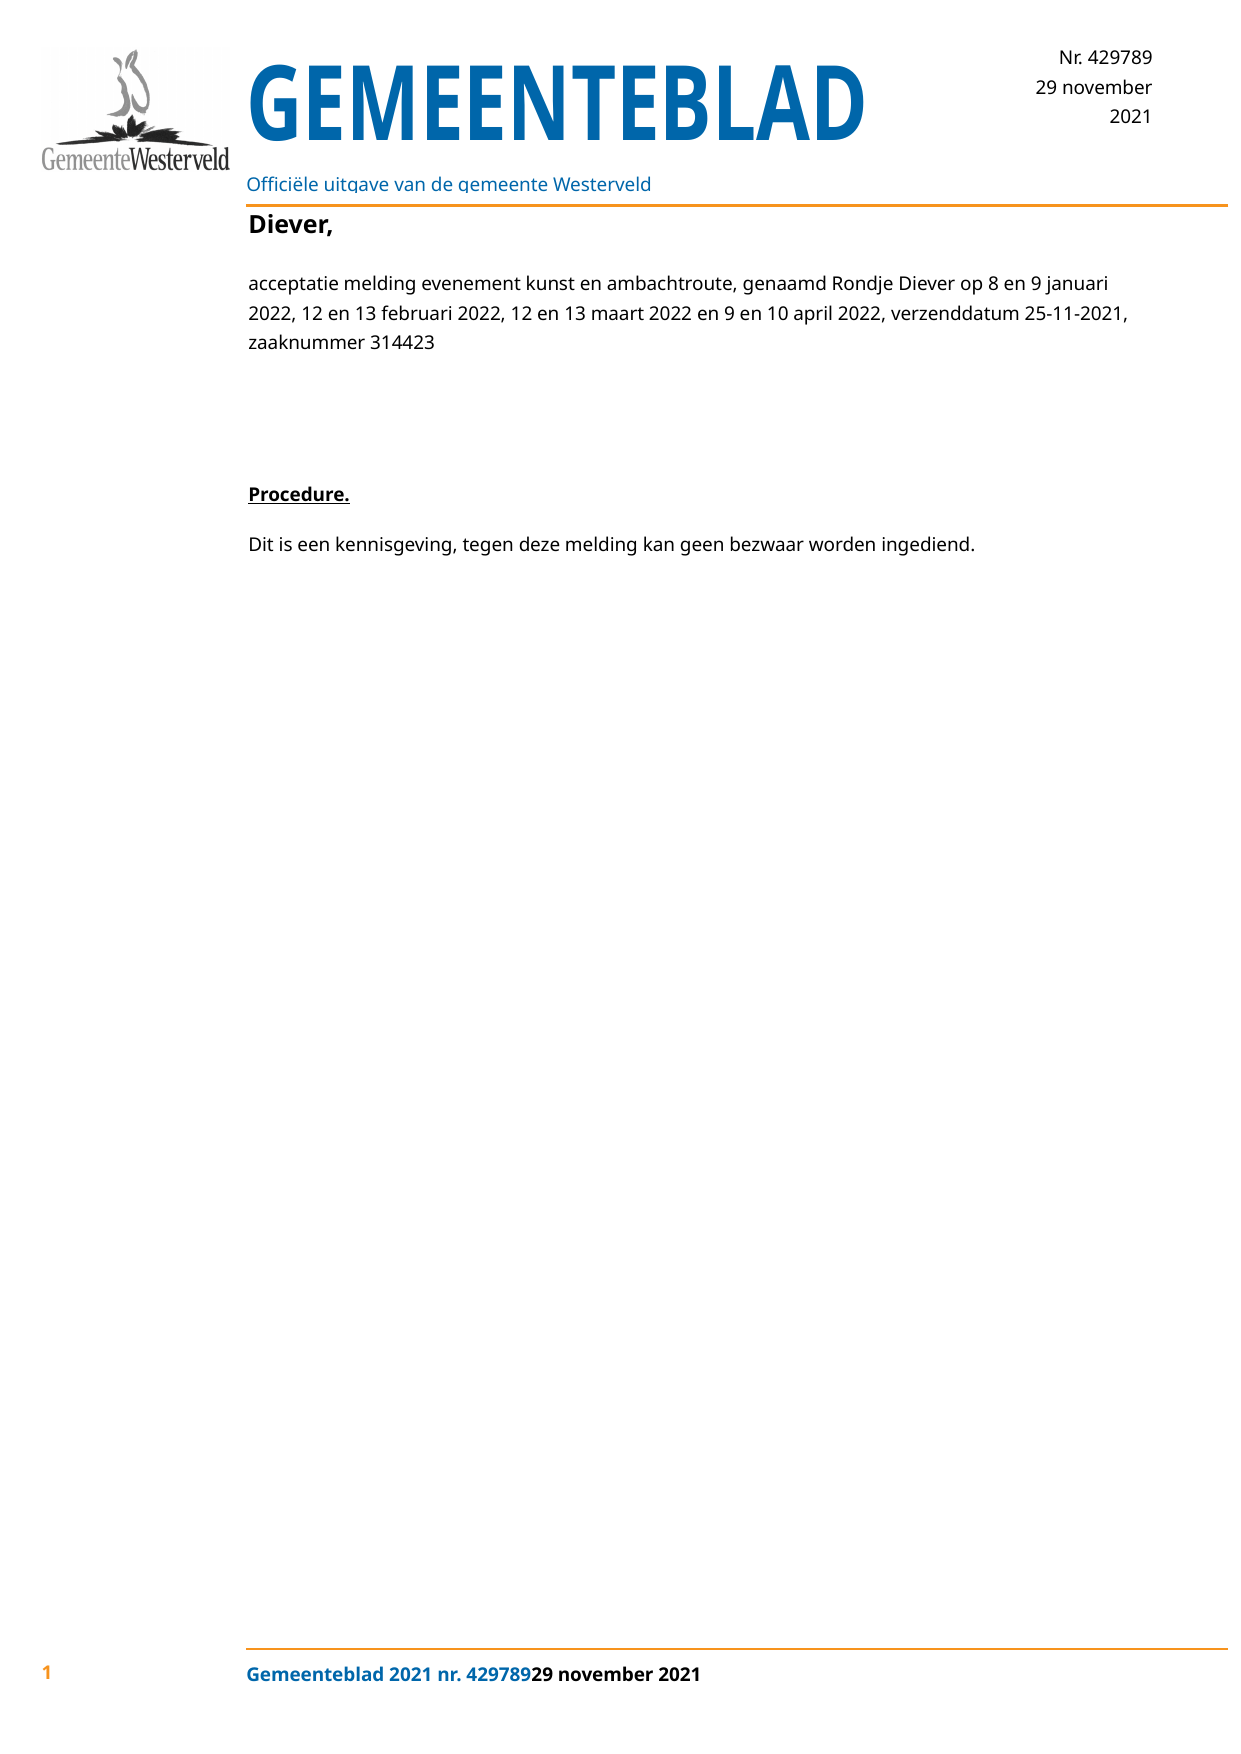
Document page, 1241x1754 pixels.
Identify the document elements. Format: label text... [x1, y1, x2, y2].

text acceptatie melding evenement kunst en ambachtroute, genaamd Rondje Diever op 8 en 9 januari 2022, 12 en 13 februari 2022, 12 en 13 maart 2022 en 9 en 10 april 2022, verzenddatum 25-11-2021, zaaknummer 314423 [248, 270, 1152, 355]
text Diever, [248, 207, 1152, 241]
text Procedure. [248, 481, 1152, 506]
text Dit is een kennisgeving, tegen deze melding kan geen bezwaar worden ingediend. [248, 531, 1152, 557]
picture [41, 47, 231, 172]
